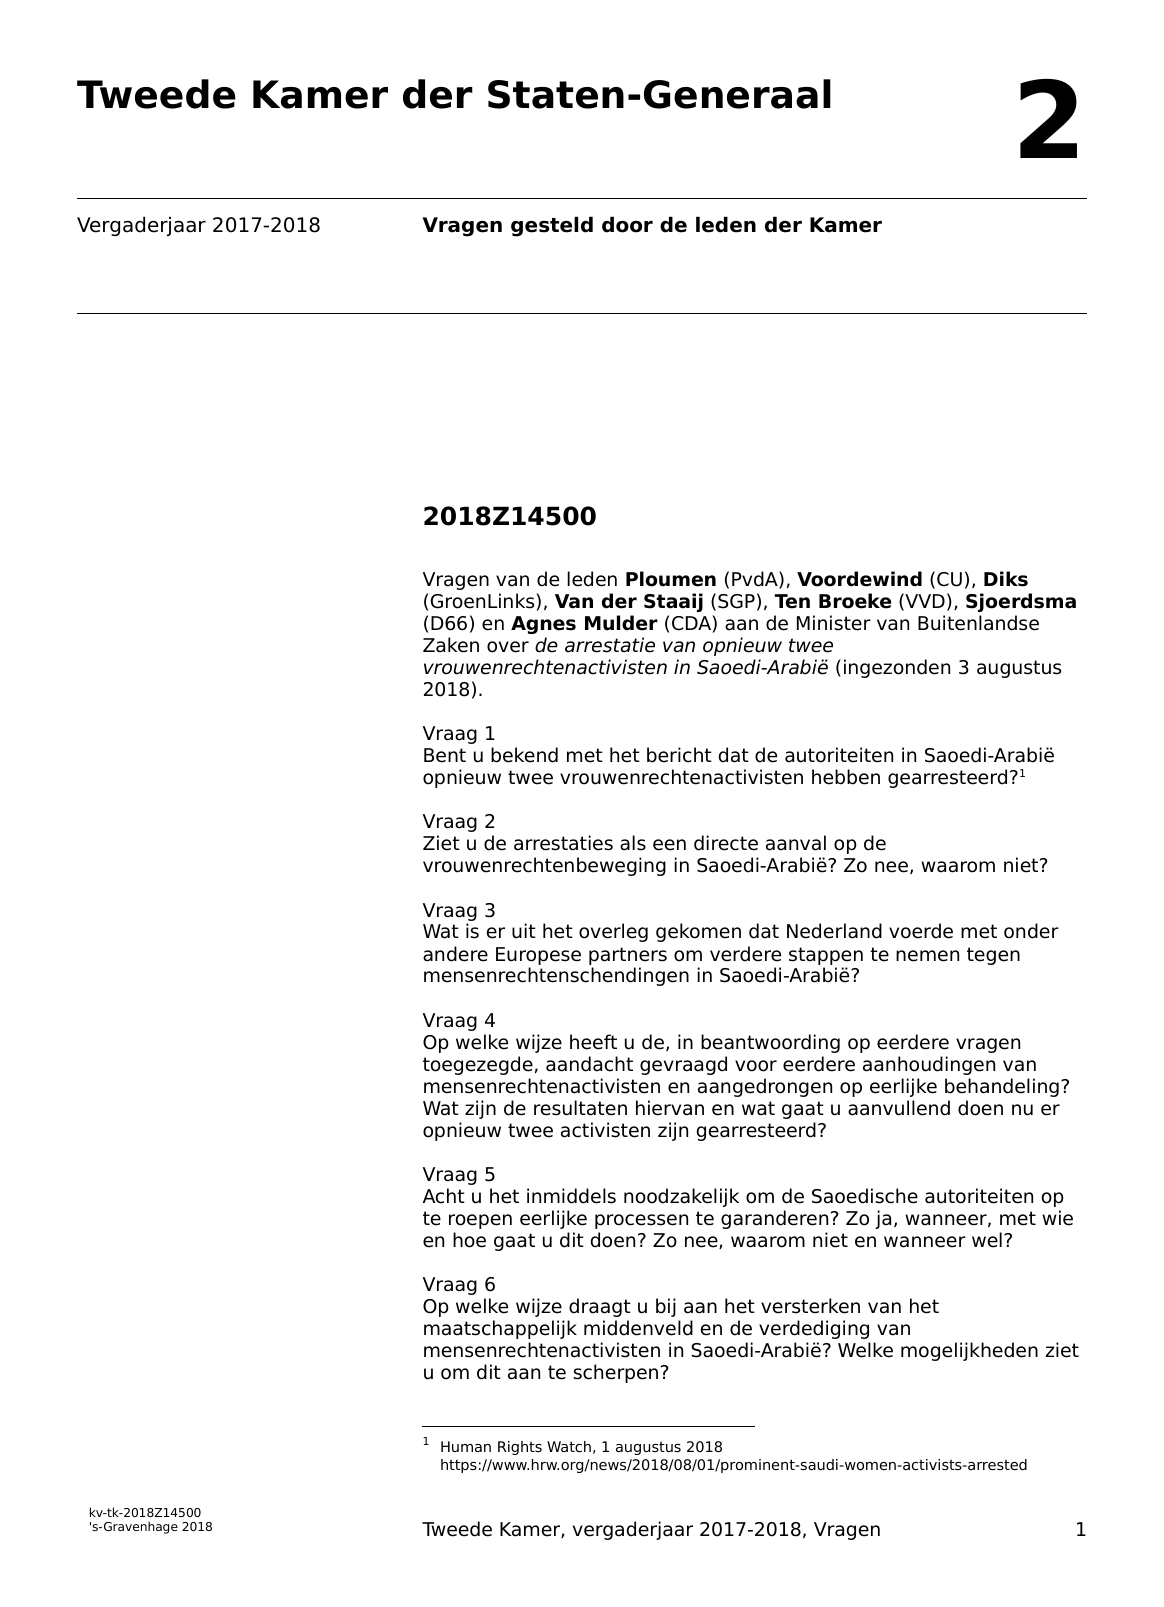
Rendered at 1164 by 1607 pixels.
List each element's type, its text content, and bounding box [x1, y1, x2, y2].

text Op welke wijze heeft u de, in beantwoording op eerdere vragen toegezegde, aandacht gevraagd voor eerdere aanhoudingen van mensenrechtenactivisten en aangedrongen op eerlijke behandeling? Wat zijn de resultaten hiervan en wat gaat u aanvullend doen nu er opnieuw twee activisten zijn gearresteerd? [422, 1032, 1087, 1141]
text Op welke wijze draagt u bij aan het versterken van het maatschappelijk middenveld en de verdediging van mensenrechtenactivisten in Saoedi-Arabië? Welke mogelijkheden ziet u om dit aan te scherpen? [422, 1296, 1087, 1384]
text Vraag 1 [422, 723, 1087, 745]
text Vraag 6 [422, 1274, 1087, 1296]
table_header 2 [886, 59, 1087, 198]
text Vraag 4 [422, 1009, 1087, 1032]
text 2018Z14500 [422, 502, 1087, 531]
text Bent u bekend met het bericht dat de autoriteiten in Saoedi-Arabië opnieuw twee vrouwenrechtenactivisten hebben gearresteerd? [422, 745, 1087, 789]
text Human Rights Watch, 1 augustus 2018 https://www.hrw.org/news/2018/08/01/prominent-saudi-women-activists-arrested [422, 1435, 1087, 1474]
text Wat is er uit het overleg gekomen dat Nederland voerde met onder andere Europese partners om verdere stappen te nemen tegen mensenrechtenschendingen in Saoedi-Arabië? [422, 921, 1087, 987]
text Vragen van de leden Ploumen (PvdA), Voordewind (CU), Diks (GroenLinks), Van der Staaij (SGP), Ten Broeke (VVD), Sjoerdsma (D66) en Agnes Mulder (CDA) aan de Minister van Buitenlandse Zaken over de arrestatie van opnieuw twee vrouwenrechtenactivisten in Saoedi-Arabië (ingezonden 3 augustus 2018). [422, 569, 1087, 701]
text Vraag 2 [422, 811, 1087, 833]
table_cell Vragen gesteld door de leden der Kamer [422, 199, 1087, 313]
text Vraag 5 [422, 1164, 1087, 1186]
text Acht u het inmiddels noodzakelijk om de Saoedische autoriteiten op te roepen eerlijke processen te garanderen? Zo ja, wanneer, met wie en hoe gaat u dit doen? Zo nee, waarom niet en wanneer wel? [422, 1186, 1087, 1252]
table_cell Vergaderjaar 2017-2018 [77, 199, 422, 313]
text Ziet u de arrestaties als een directe aanval op de vrouwenrechtenbeweging in Saoedi-Arabië? Zo nee, waarom niet? [422, 833, 1087, 877]
table_header Tweede Kamer der Staten-Generaal [77, 59, 886, 198]
text kv-tk-2018Z14500 [88, 1506, 323, 1520]
text 's-Gravenhage 2018 [88, 1520, 323, 1534]
text Vraag 3 [422, 899, 1087, 921]
